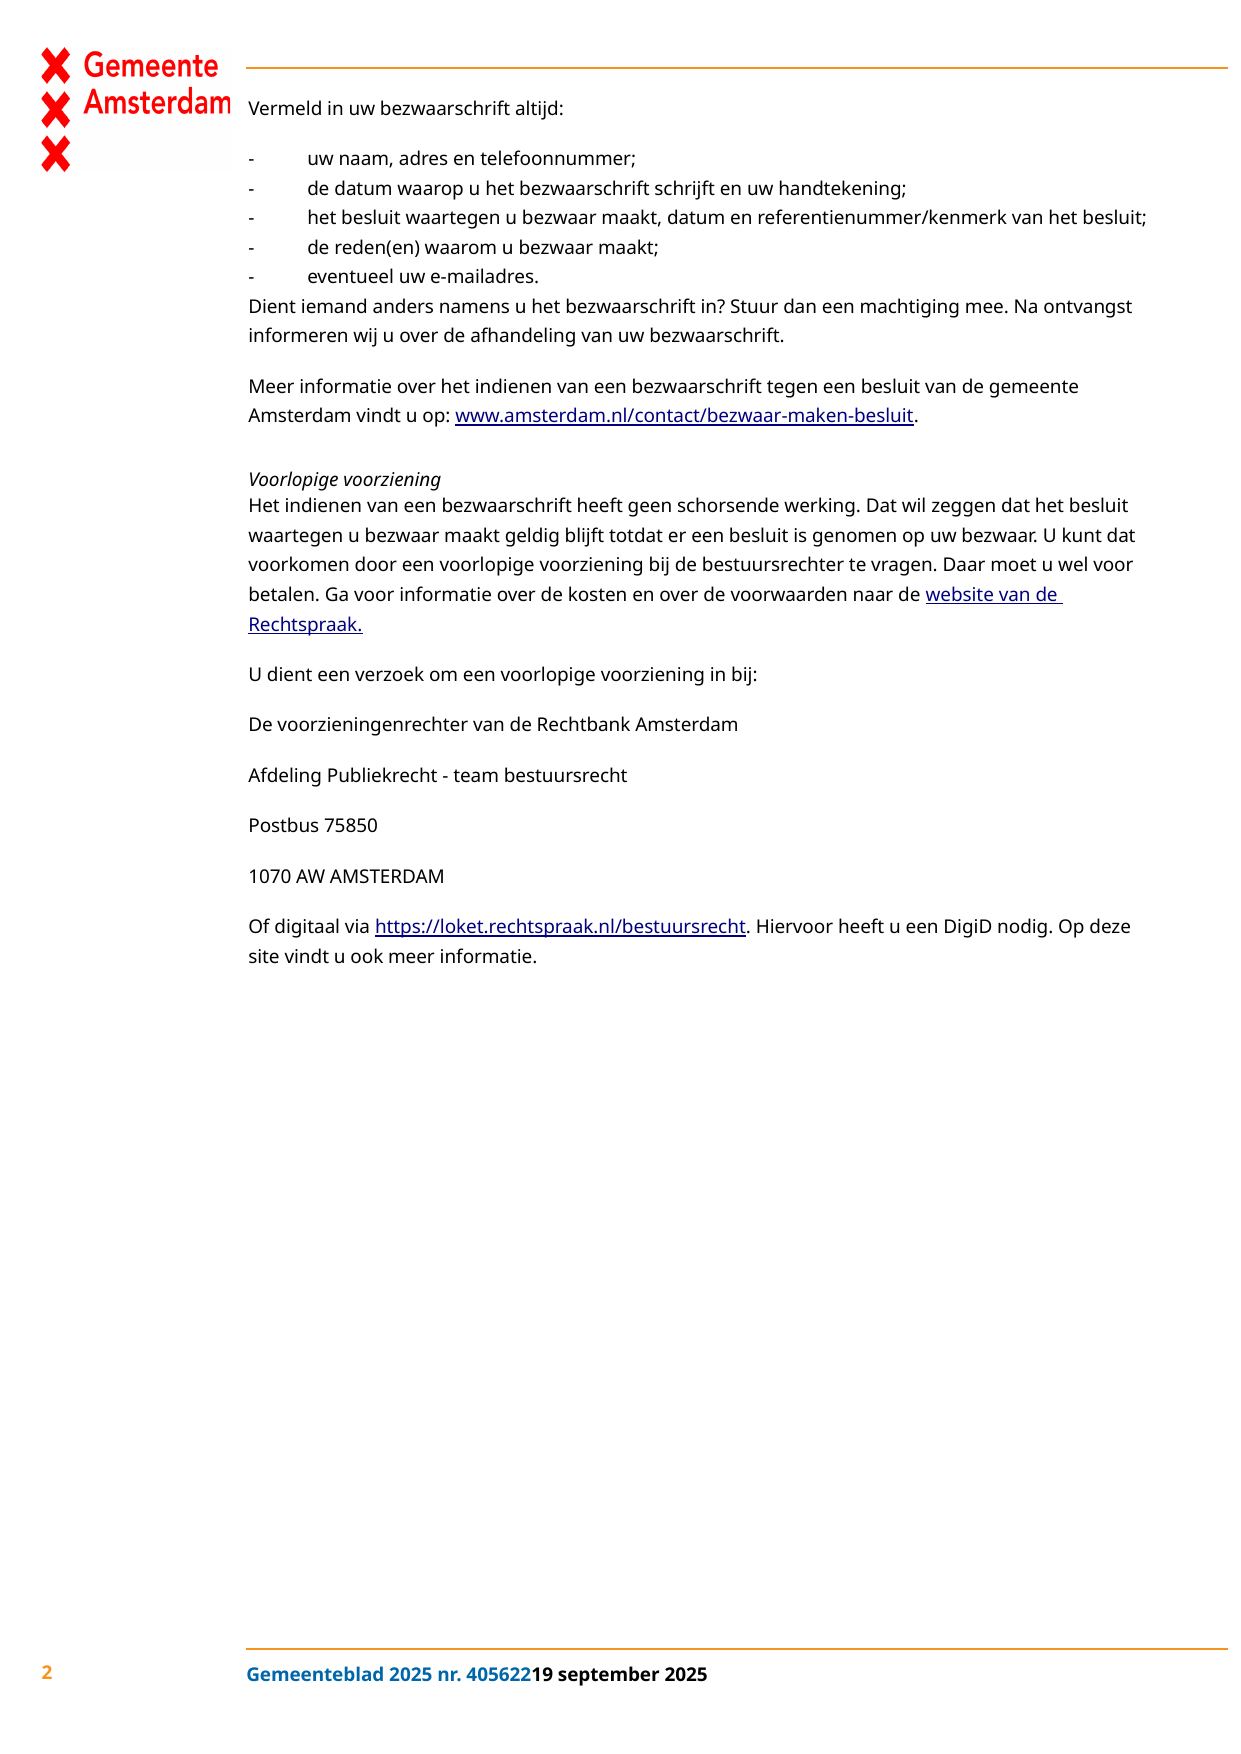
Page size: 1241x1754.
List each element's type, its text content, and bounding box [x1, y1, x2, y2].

list eventueel uw e-mailadres. [248, 263, 1152, 289]
text U dient een verzoek om een voorlopige voorziening in bij: [248, 661, 1152, 687]
text 1070 AW AMSTERDAM [248, 863, 1152, 888]
text Afdeling Publiekrecht - team bestuursrecht [248, 762, 1152, 788]
list de reden(en) waarom u bezwaar maakt; [248, 234, 1152, 260]
text Dient iemand anders namens u het bezwaarschrift in? Stuur dan een machtiging mee. Na ontvangst informeren wij u over de afhandeling van uw bezwaarschrift. [248, 293, 1152, 348]
text Of digitaal via https://loket.rechtspraak.nl/bestuursrecht. Hiervoor heeft u een DigiD nodig. Op deze site vindt u ook meer informatie. [248, 913, 1152, 968]
text Het indienen van een bezwaarschrift heeft geen schorsende werking. Dat wil zeggen dat het besluit waartegen u bezwaar maakt geldig blijft totdat er een besluit is genomen op uw bezwaar. U kunt dat voorkomen door een voorlopige voorziening bij de bestuursrechter te vragen. Daar moet u wel voor betalen. Ga voor informatie over de kosten en over de voorwaarden naar de website van de Rechtspraak. [248, 492, 1152, 636]
text De voorzieningenrechter van de Rechtbank Amsterdam [248, 712, 1152, 737]
list uw naam, adres en telefoonnummer; [248, 145, 1152, 171]
text Postbus 75850 [248, 812, 1152, 838]
picture [41, 47, 231, 172]
list het besluit waartegen u bezwaar maakt, datum en referentienummer/kenmerk van het besluit; [248, 204, 1152, 230]
text Meer informatie over het indienen van een bezwaarschrift tegen een besluit van de gemeente Amsterdam vindt u op: www.amsterdam.nl/contact/bezwaar-maken-besluit. [248, 373, 1152, 428]
text Voorlopige voorziening [248, 467, 1152, 492]
text Vermeld in uw bezwaarschrift altijd: [248, 95, 1152, 121]
list de datum waarop u het bezwaarschrift schrijft en uw handtekening; [248, 175, 1152, 201]
